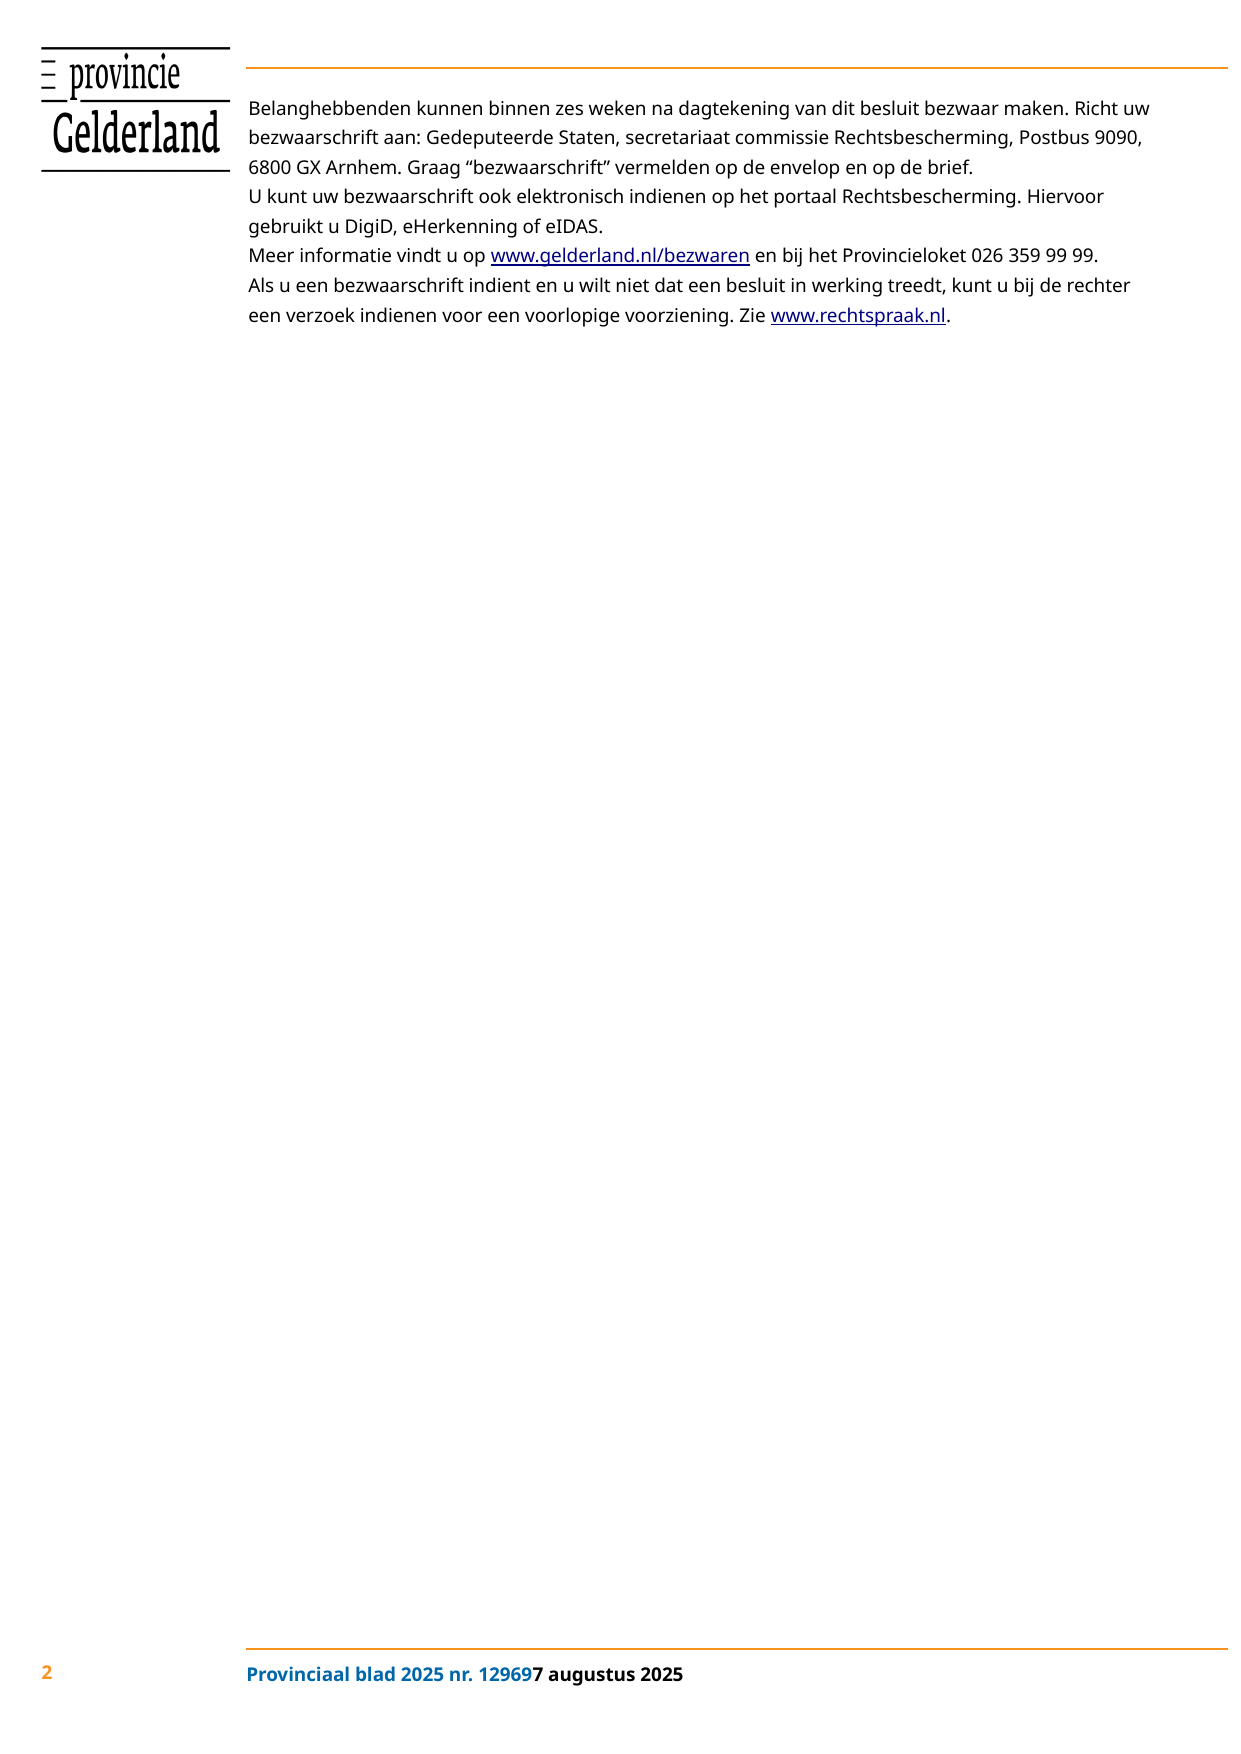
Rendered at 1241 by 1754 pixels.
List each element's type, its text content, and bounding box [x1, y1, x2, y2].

text Als u een bezwaarschrift indient en u wilt niet dat een besluit in werking treedt, kunt u bij de rechter een verzoek indienen voor een voorlopige voorziening. Zie www.rechtspraak.nl. [248, 272, 1152, 328]
text U kunt uw bezwaarschrift ook elektronisch indienen op het portaal Rechtsbescherming. Hiervoor gebruikt u DigiD, eHerkenning of eIDAS. [248, 183, 1152, 239]
picture [41, 47, 231, 172]
text Meer informatie vindt u op www.gelderland.nl/bezwaren en bij het Provincieloket 026 359 99 99. [248, 243, 1152, 268]
text Belanghebbenden kunnen binnen zes weken na dagtekening van dit besluit bezwaar maken. Richt uw bezwaarschrift aan: Gedeputeerde Staten, secretariaat commissie Rechtsbescherming, Postbus 9090, 6800 GX Arnhem. Graag “bezwaarschrift” vermelden op de envelop en op de brief. [248, 95, 1152, 180]
